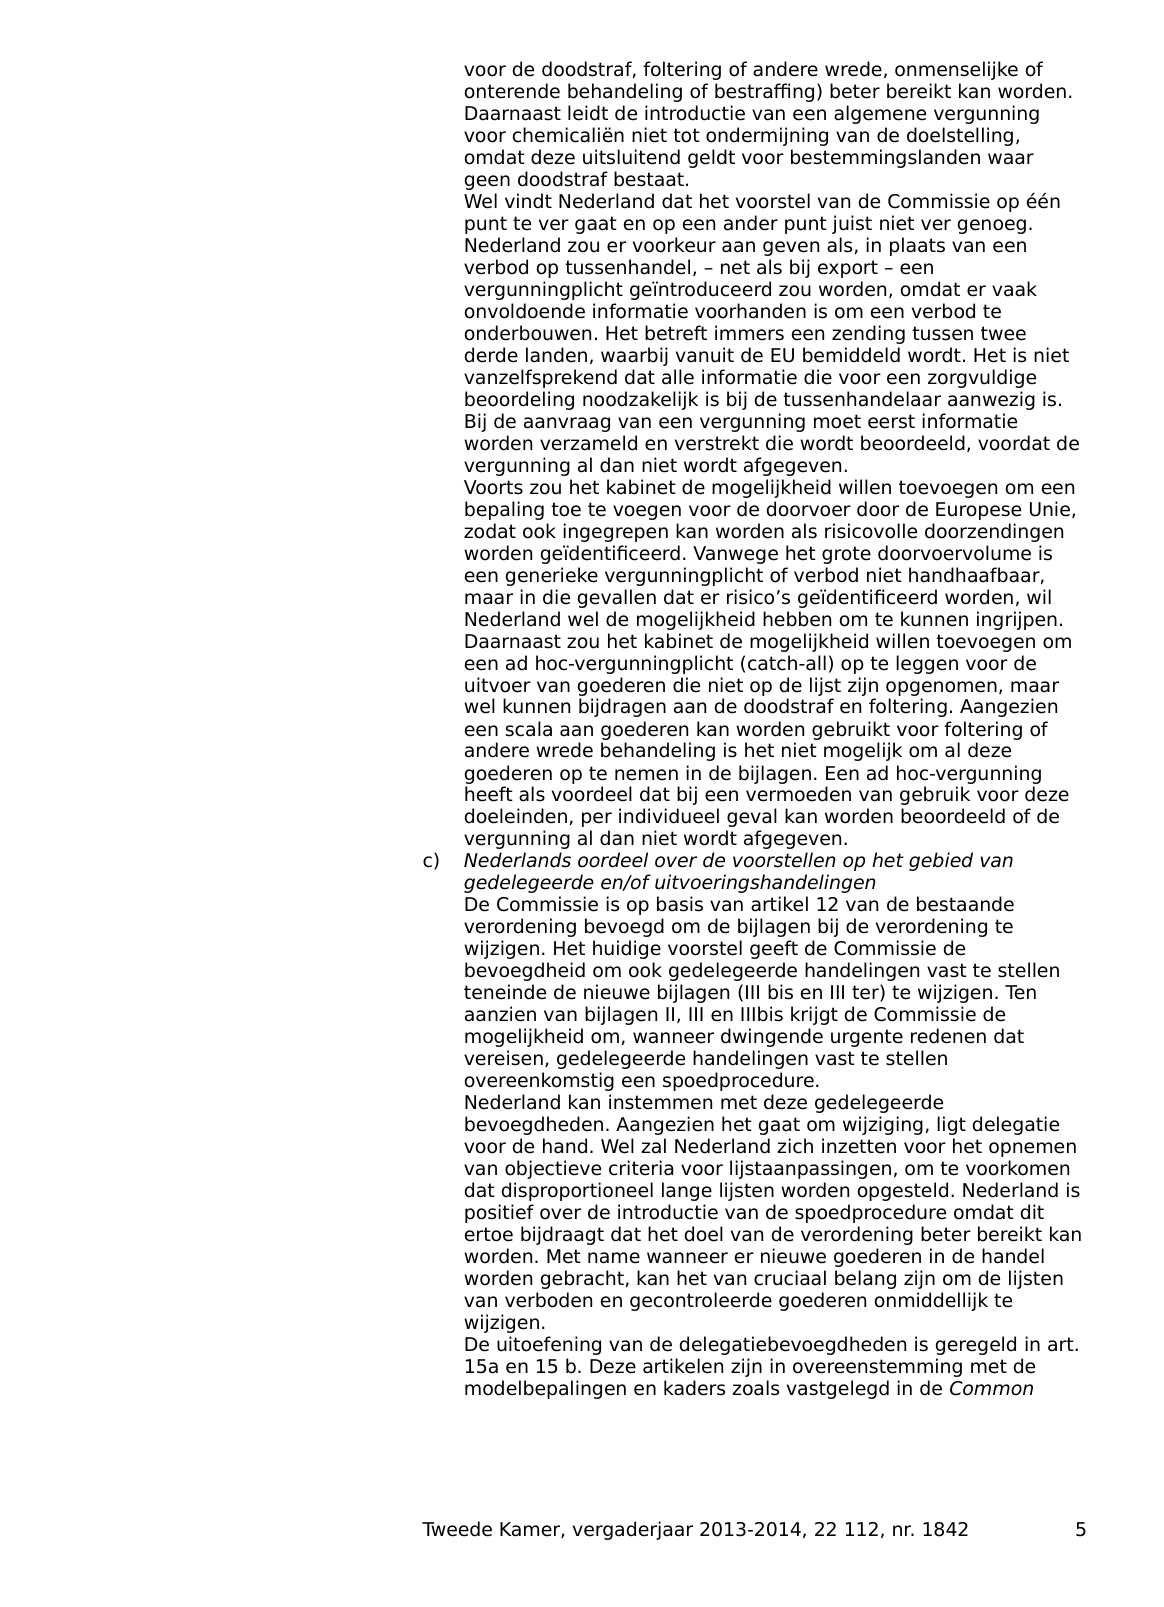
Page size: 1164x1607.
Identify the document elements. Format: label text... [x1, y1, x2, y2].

text Wel vindt Nederland dat het voorstel van de Commissie op één punt te ver gaat en op een ander punt juist niet ver genoeg. Nederland zou er voorkeur aan geven als, in plaats van een verbod op tussenhandel, – net als bij export – een vergunningplicht geïntroduceerd zou worden, omdat er vaak onvoldoende informatie voorhanden is om een verbod te onderbouwen. Het betreft immers een zending tussen twee derde landen, waarbij vanuit de EU bemiddeld wordt. Het is niet vanzelfsprekend dat alle informatie die voor een zorgvuldige beoordeling noodzakelijk is bij de tussenhandelaar aanwezig is. Bij de aanvraag van een vergunning moet eerst informatie worden verzameld en verstrekt die wordt beoordeeld, voordat de vergunning al dan niet wordt afgegeven. [464, 191, 1087, 477]
text Voorts zou het kabinet de mogelijkheid willen toevoegen om een bepaling toe te voegen voor de doorvoer door de Europese Unie, zodat ook ingegrepen kan worden als risicovolle doorzendingen worden geïdentificeerd. Vanwege het grote doorvoervolume is een generieke vergunningplicht of verbod niet handhaafbaar, maar in die gevallen dat er risico’s geïdentificeerd worden, wil Nederland wel de mogelijkheid hebben om te kunnen ingrijpen. [464, 477, 1087, 631]
text De uitoefening van de delegatiebevoegdheden is geregeld in art. 15a en 15 b. Deze artikelen zijn in overeenstemming met de modelbepalingen en kaders zoals vastgelegd in de Common [464, 1334, 1087, 1400]
text c) Nederlands oordeel over de voorstellen op het gebied van gedelegeerde en/of uitvoeringshandelingen [422, 850, 1087, 894]
text Nederland kan instemmen met deze gedelegeerde bevoegdheden. Aangezien het gaat om wijziging, ligt delegatie voor de hand. Wel zal Nederland zich inzetten voor het opnemen van objectieve criteria voor lijstaanpassingen, om te voorkomen dat disproportioneel lange lijsten worden opgesteld. Nederland is positief over de introductie van de spoedprocedure omdat dit ertoe bijdraagt dat het doel van de verordening beter bereikt kan worden. Met name wanneer er nieuwe goederen in de handel worden gebracht, kan het van cruciaal belang zijn om de lijsten van verboden en gecontroleerde goederen onmiddellijk te wijzigen. [464, 1092, 1087, 1334]
text Daarnaast zou het kabinet de mogelijkheid willen toevoegen om een ad hoc-vergunningplicht (catch-all) op te leggen voor de uitvoer van goederen die niet op de lijst zijn opgenomen, maar wel kunnen bijdragen aan de doodstraf en foltering. Aangezien een scala aan goederen kan worden gebruikt voor foltering of andere wrede behandeling is het niet mogelijk om al deze goederen op te nemen in de bijlagen. Een ad hoc-vergunning heeft als voordeel dat bij een vermoeden van gebruik voor deze doeleinden, per individueel geval kan worden beoordeeld of de vergunning al dan niet wordt afgegeven. [464, 631, 1087, 850]
text voor de doodstraf, foltering of andere wrede, onmenselijke of onterende behandeling of bestraffing) beter bereikt kan worden. Daarnaast leidt de introductie van een algemene vergunning voor chemicaliën niet tot ondermijning van de doelstelling, omdat deze uitsluitend geldt voor bestemmingslanden waar geen doodstraf bestaat. [464, 59, 1087, 191]
text De Commissie is op basis van artikel 12 van de bestaande verordening bevoegd om de bijlagen bij de verordening te wijzigen. Het huidige voorstel geeft de Commissie de bevoegdheid om ook gedelegeerde handelingen vast te stellen teneinde de nieuwe bijlagen (III bis en III ter) te wijzigen. Ten aanzien van bijlagen II, III en IIIbis krijgt de Commissie de mogelijkheid om, wanneer dwingende urgente redenen dat vereisen, gedelegeerde handelingen vast te stellen overeenkomstig een spoedprocedure. [464, 894, 1087, 1092]
